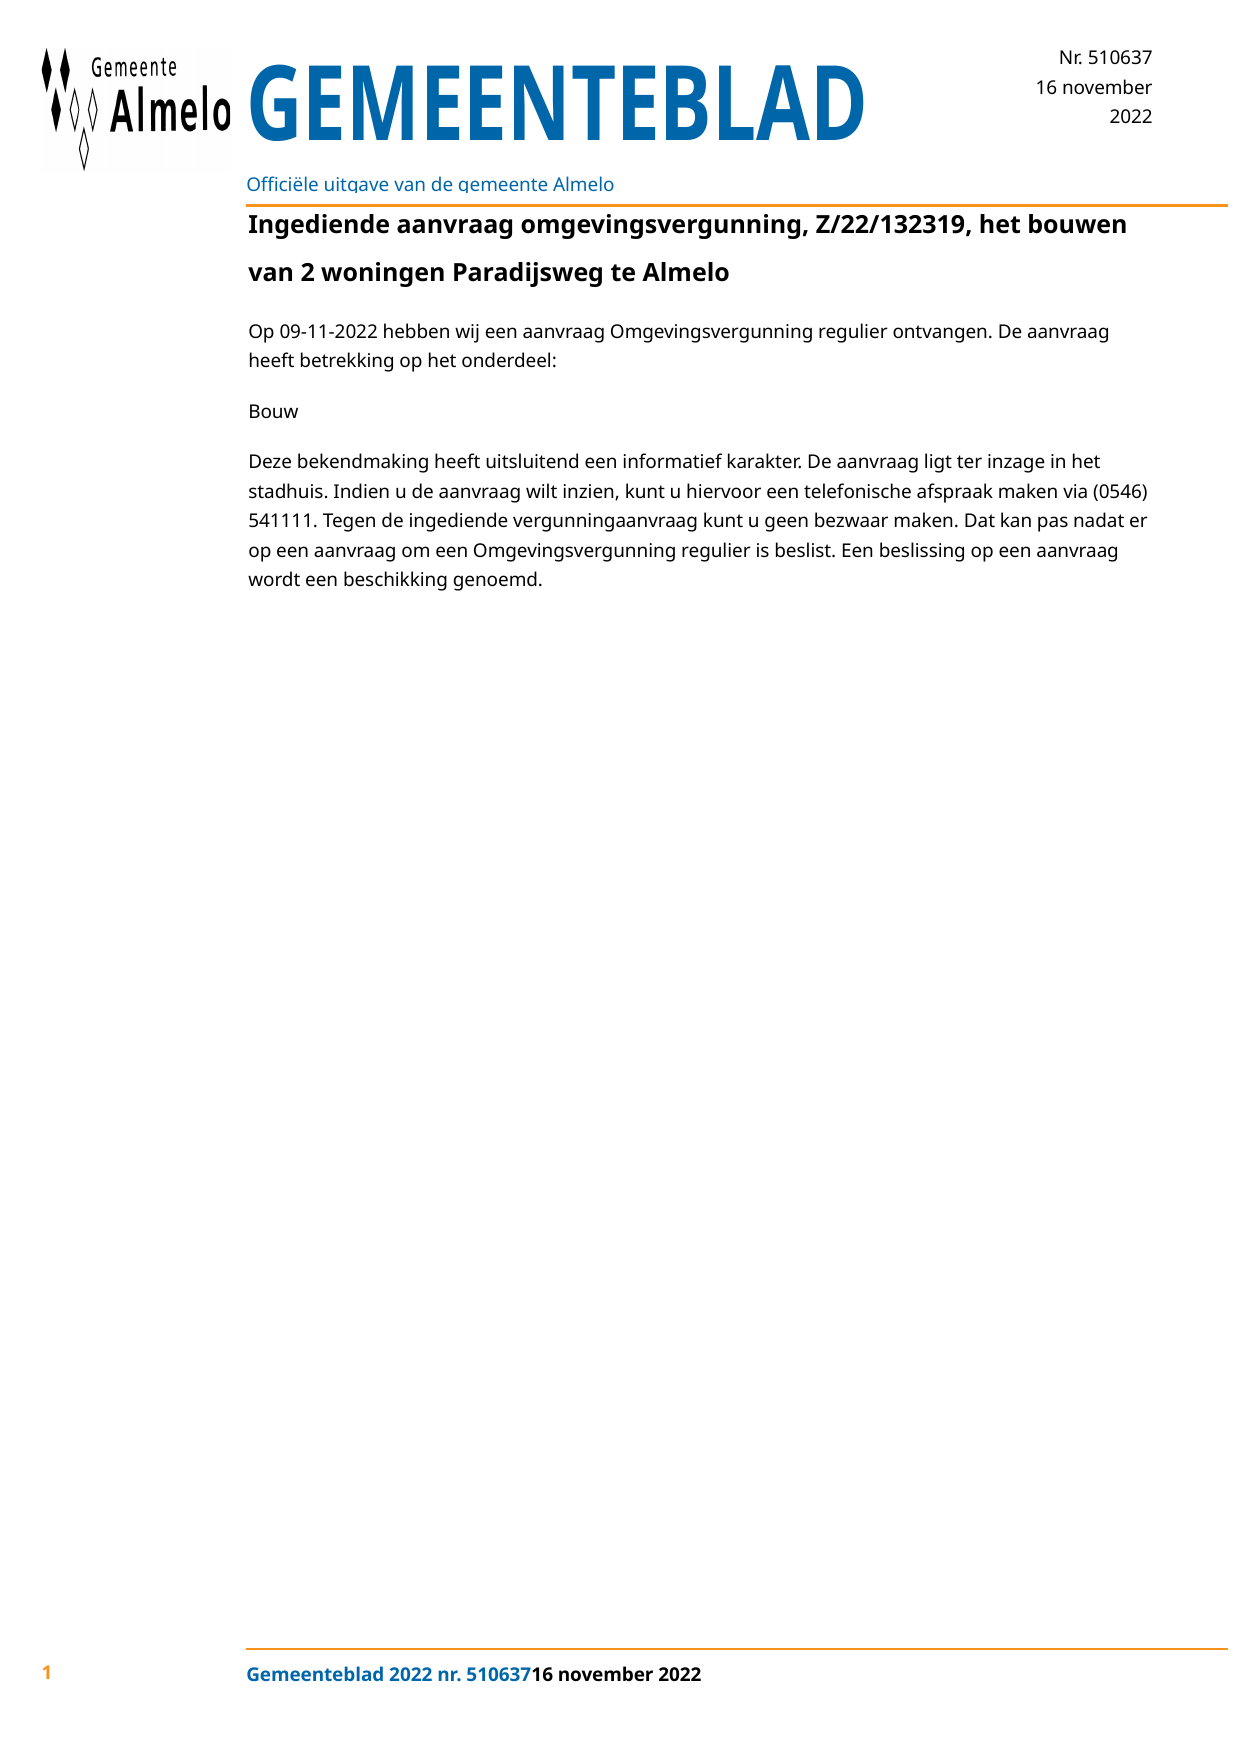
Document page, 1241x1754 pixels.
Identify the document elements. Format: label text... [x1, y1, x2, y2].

text Bouw [248, 398, 1152, 424]
text Deze bekendmaking heeft uitsluitend een informatief karakter. De aanvraag ligt ter inzage in het stadhuis. Indien u de aanvraag wilt inzien, kunt u hiervoor een telefonische afspraak maken via (0546) 541111. Tegen de ingediende vergunningaanvraag kunt u geen bezwaar maken. Dat kan pas nadat er op een aanvraag om een Omgevingsvergunning regulier is beslist. Een beslissing op een aanvraag wordt een beschikking genoemd. [248, 448, 1152, 592]
picture [41, 47, 231, 172]
text Op 09-11-2022 hebben wij een aanvraag Omgevingsvergunning regulier ontvangen. De aanvraag heeft betrekking op het onderdeel: [248, 318, 1152, 373]
text Ingediende aanvraag omgevingsvergunning, Z/22/132319, het bouwen van 2 woningen Paradijsweg te Almelo [248, 207, 1152, 288]
